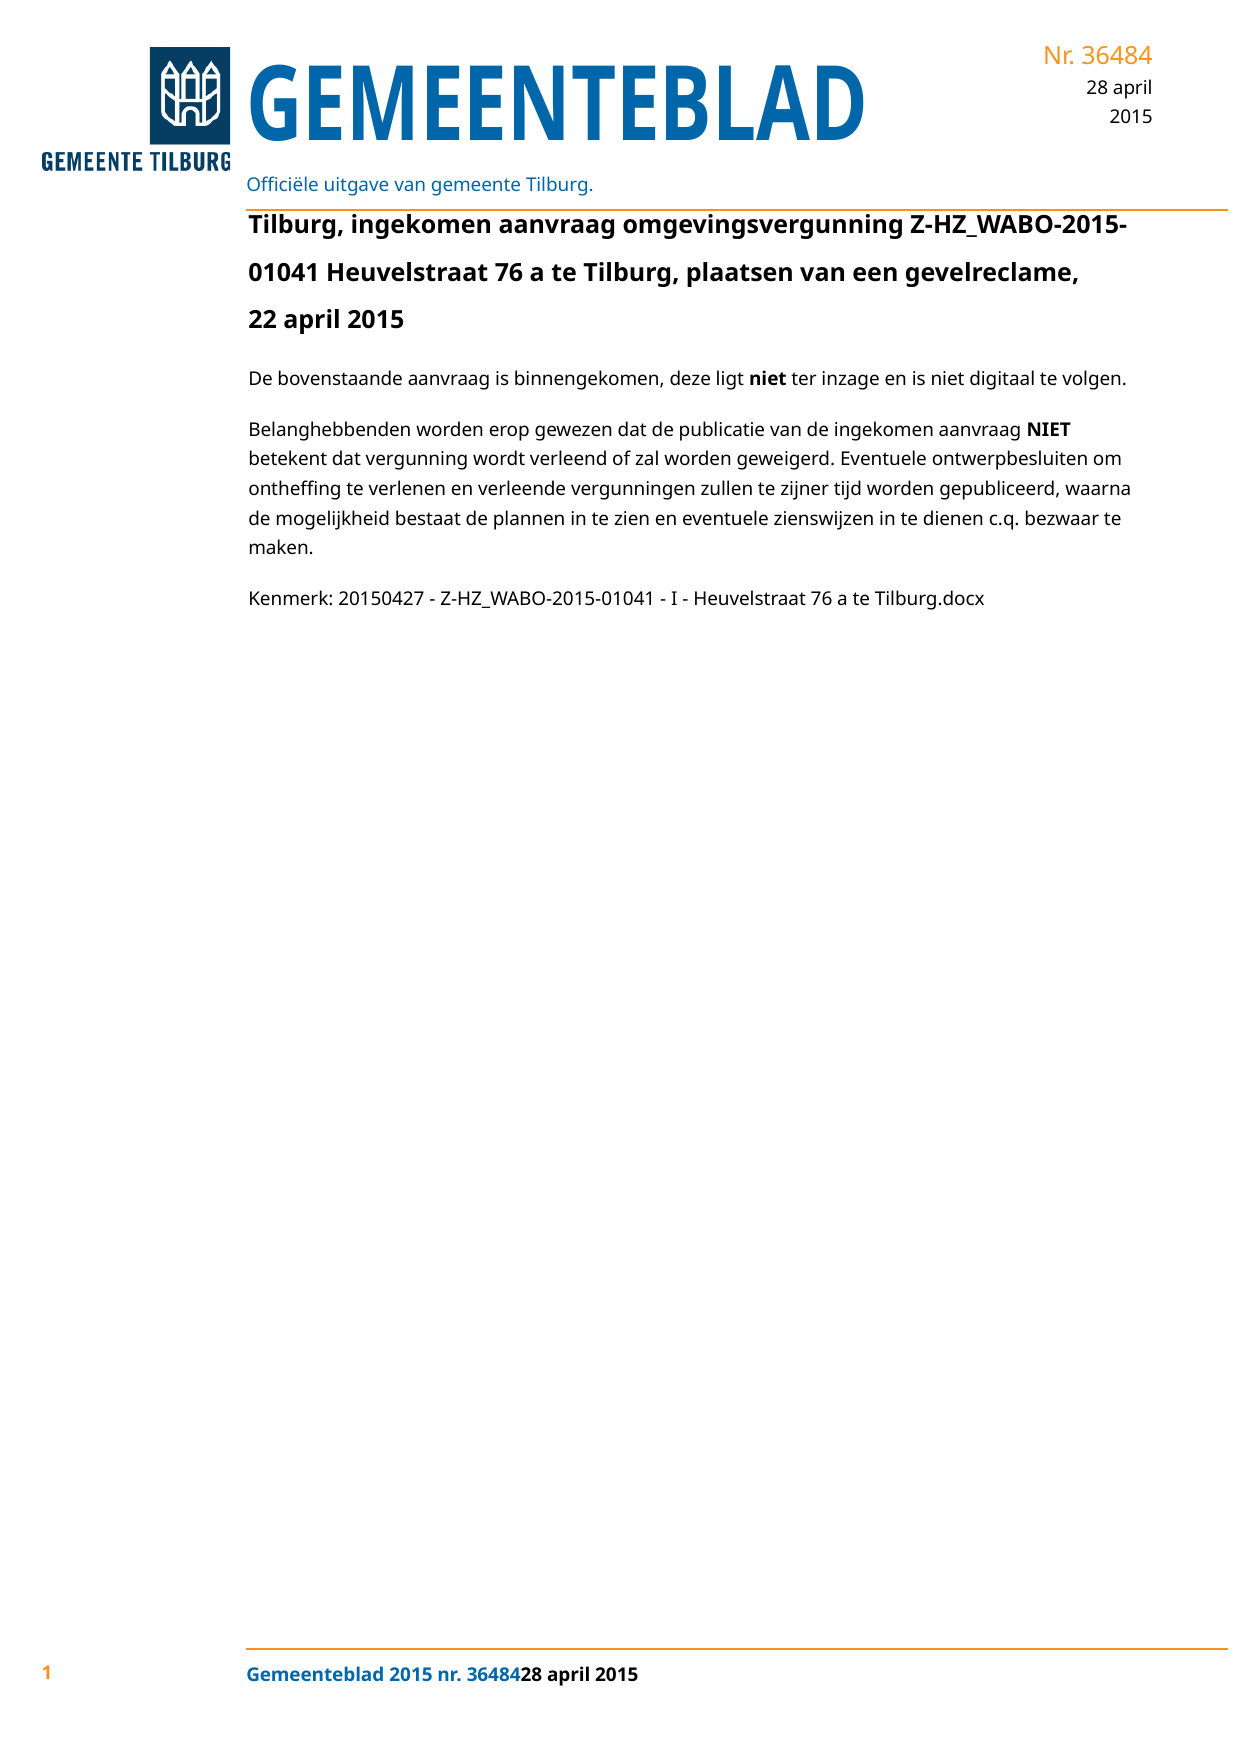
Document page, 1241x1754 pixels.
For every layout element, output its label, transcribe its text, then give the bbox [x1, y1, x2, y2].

text De bovenstaande aanvraag is binnengekomen, deze ligt niet ter inzage en is niet digitaal te volgen. [248, 366, 1152, 391]
text Belanghebbenden worden erop gewezen dat de publicatie van de ingekomen aanvraag NIET betekent dat vergunning wordt verleend of zal worden geweigerd. Eventuele ontwerpbesluiten om ontheffing te verlenen en verleende vergunningen zullen te zijner tijd worden gepubliceerd, waarna de mogelijkheid bestaat de plannen in te zien en eventuele zienswijzen in te dienen c.q. bezwaar te maken. [248, 416, 1152, 560]
picture [41, 47, 231, 172]
text Kenmerk: 20150427 - Z-HZ_WABO-2015-01041 - I - Heuvelstraat 76 a te Tilburg.docx [248, 585, 1152, 610]
text Tilburg, ingekomen aanvraag omgevingsvergunning Z-HZ_WABO-2015-01041 Heuvelstraat 76 a te Tilburg, plaatsen van een gevelreclame, 22 april 2015 [248, 211, 1152, 336]
